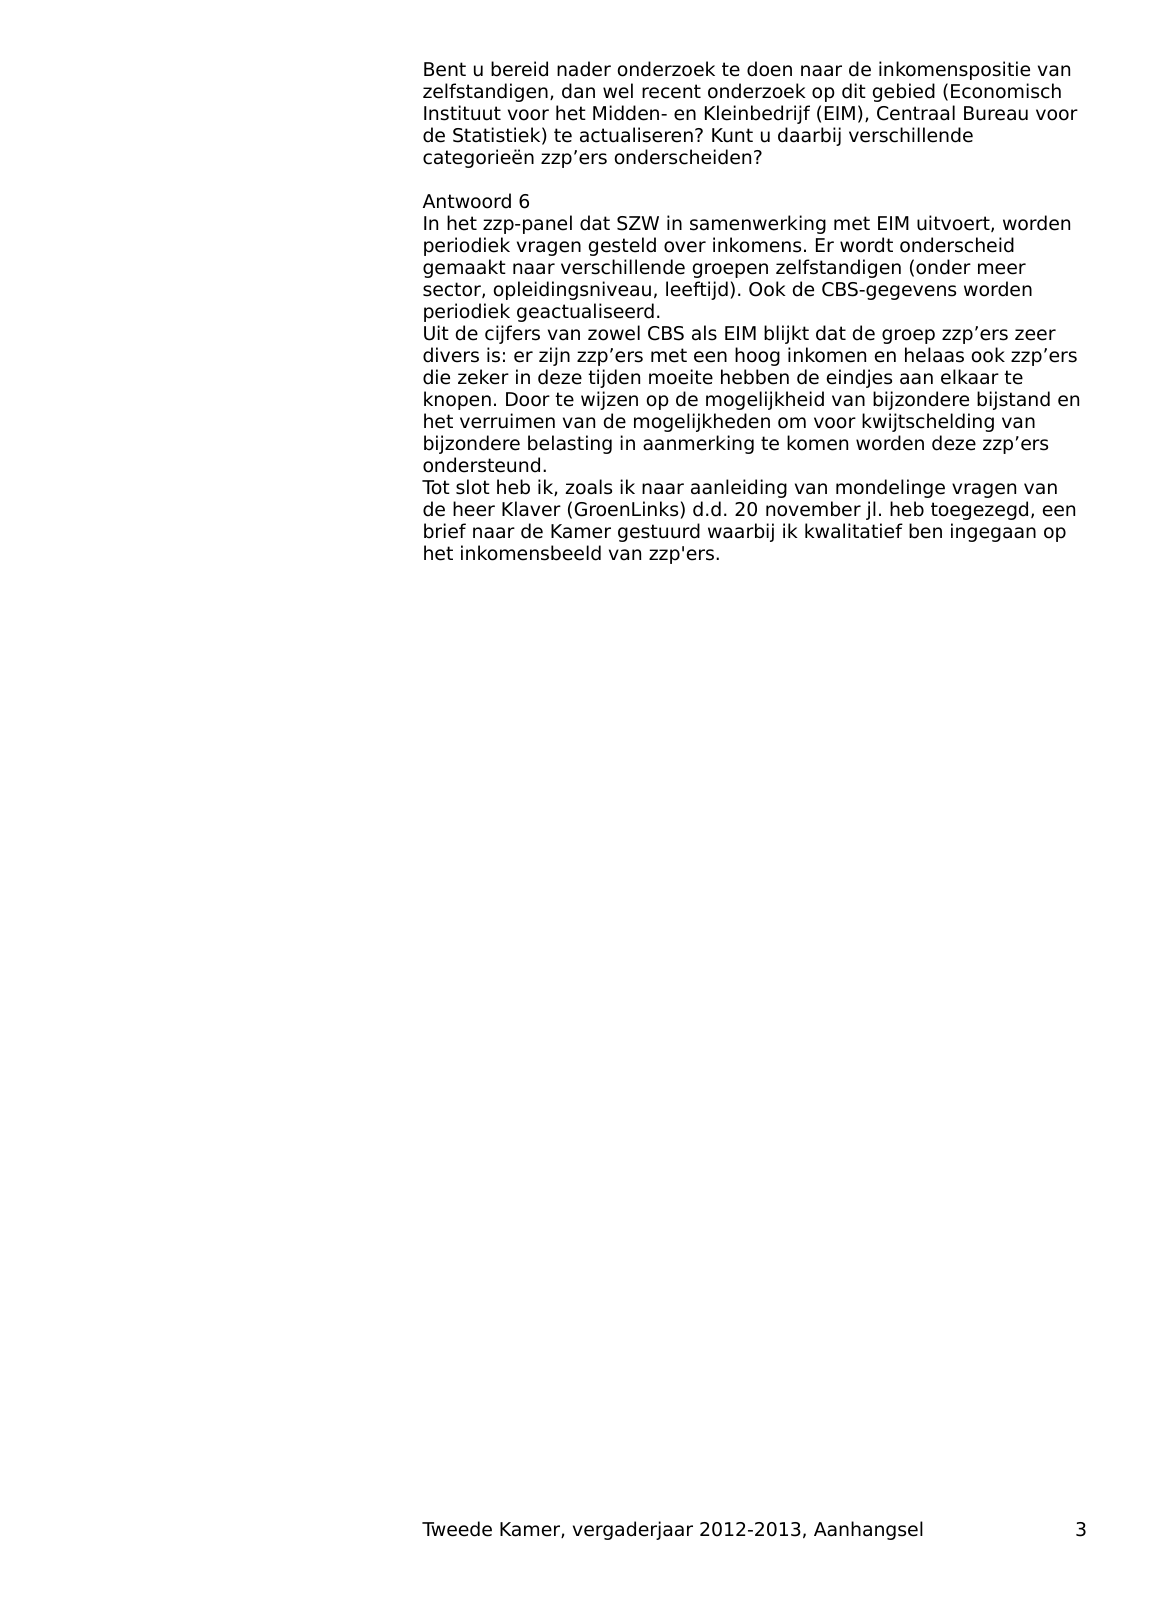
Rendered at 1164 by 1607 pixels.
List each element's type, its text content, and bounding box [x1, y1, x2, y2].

text Antwoord 6 [422, 191, 1087, 213]
text Bent u bereid nader onderzoek te doen naar de inkomenspositie van zelfstandigen, dan wel recent onderzoek op dit gebied (Economisch Instituut voor het Midden- en Kleinbedrijf (EIM), Centraal Bureau voor de Statistiek) te actualiseren? Kunt u daarbij verschillende categorieën zzp’ers onderscheiden? [422, 59, 1087, 169]
text In het zzp-panel dat SZW in samenwerking met EIM uitvoert, worden periodiek vragen gesteld over inkomens. Er wordt onderscheid gemaakt naar verschillende groepen zelfstandigen (onder meer sector, opleidingsniveau, leeftijd). Ook de CBS-gegevens worden periodiek geactualiseerd. [422, 213, 1087, 323]
text Uit de cijfers van zowel CBS als EIM blijkt dat de groep zzp’ers zeer divers is: er zijn zzp’ers met een hoog inkomen en helaas ook zzp’ers die zeker in deze tijden moeite hebben de eindjes aan elkaar te knopen. Door te wijzen op de mogelijkheid van bijzondere bijstand en het verruimen van de mogelijkheden om voor kwijtschelding van bijzondere belasting in aanmerking te komen worden deze zzp’ers ondersteund. [422, 323, 1087, 477]
text Tot slot heb ik, zoals ik naar aanleiding van mondelinge vragen van de heer Klaver (GroenLinks) d.d. 20 november jl. heb toegezegd, een brief naar de Kamer gestuurd waarbij ik kwalitatief ben ingegaan op het inkomensbeeld van zzp'ers. [422, 477, 1087, 565]
